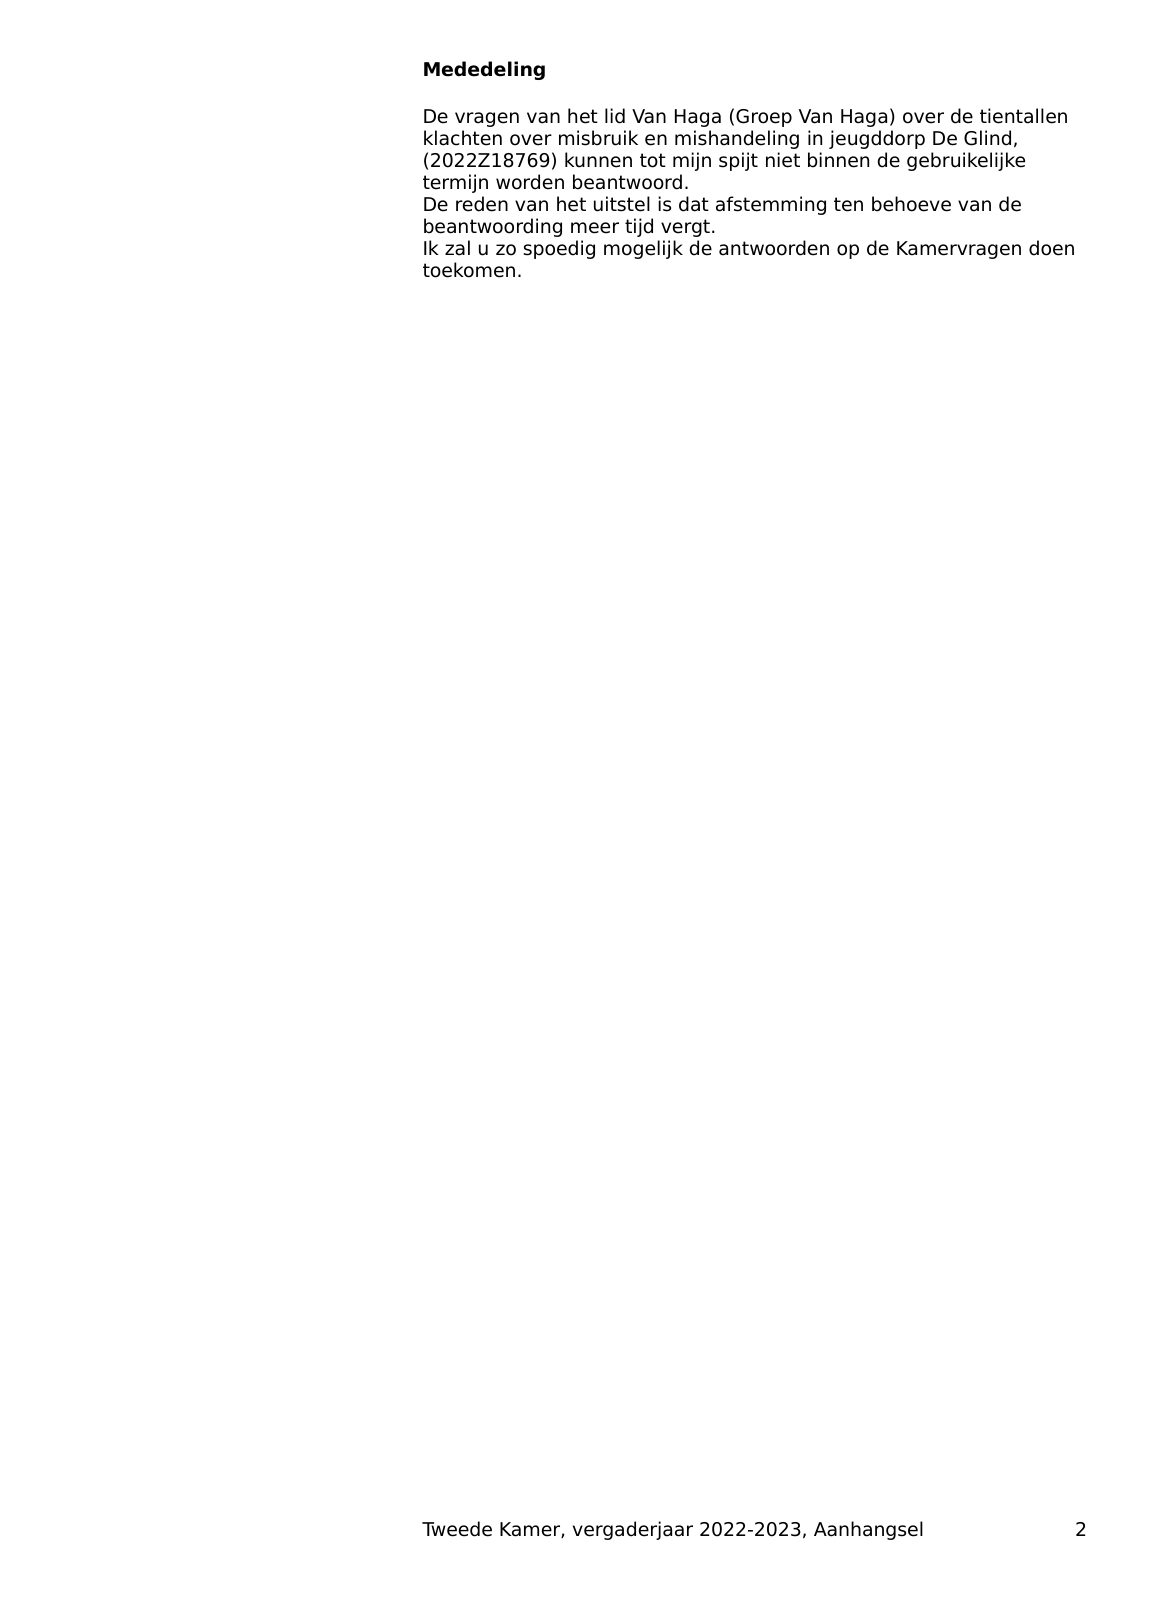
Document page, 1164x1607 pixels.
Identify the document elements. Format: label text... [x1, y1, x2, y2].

text Ik zal u zo spoedig mogelijk de antwoorden op de Kamervragen doen toekomen. [422, 238, 1087, 282]
text De reden van het uitstel is dat afstemming ten behoeve van de beantwoording meer tijd vergt. [422, 194, 1087, 238]
subtitle Mededeling [422, 59, 1087, 81]
text De vragen van het lid Van Haga (Groep Van Haga) over de tientallen klachten over misbruik en mishandeling in jeugddorp De Glind, (2022Z18769) kunnen tot mijn spijt niet binnen de gebruikelijke termijn worden beantwoord. [422, 106, 1087, 194]
